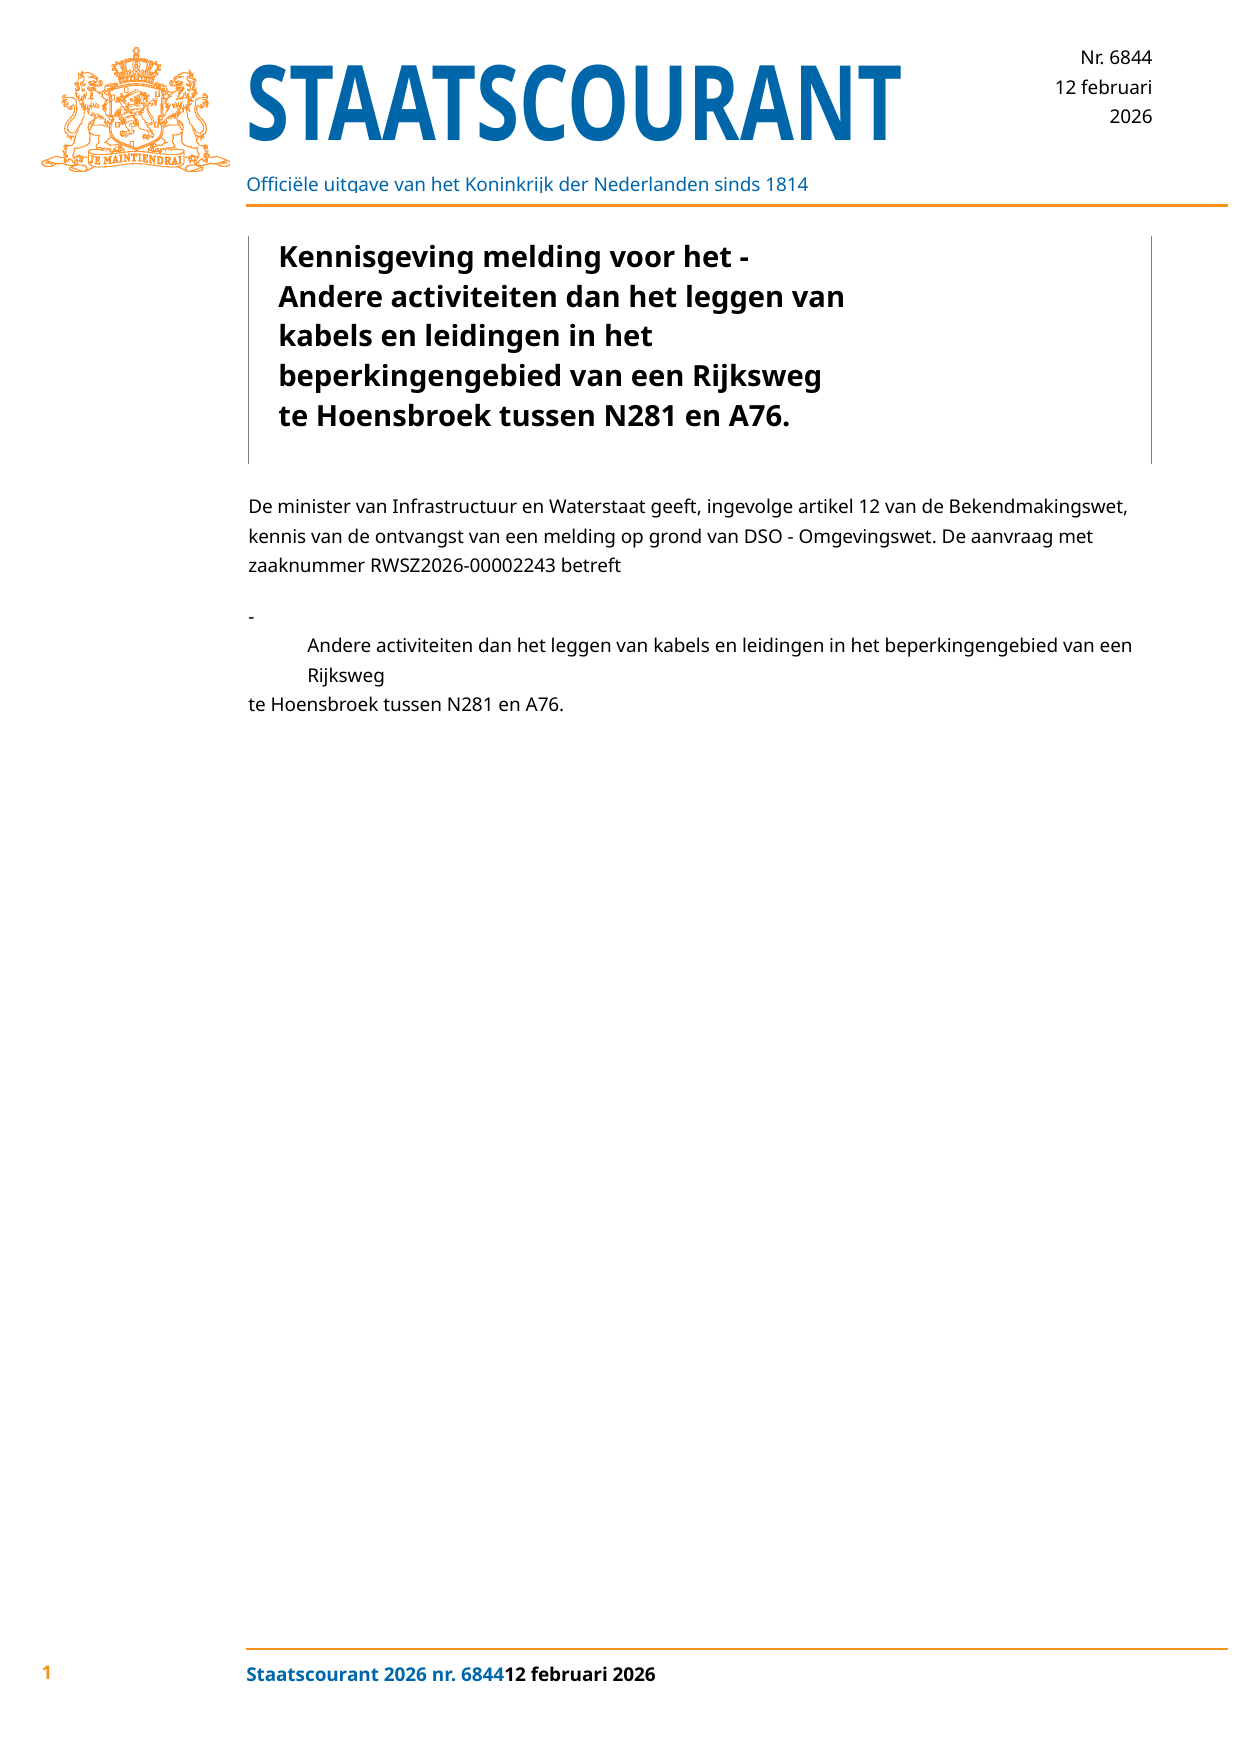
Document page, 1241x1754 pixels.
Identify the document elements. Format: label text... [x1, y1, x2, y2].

table_header [1090, 236, 1151, 413]
picture [41, 47, 231, 172]
table_header [850, 236, 912, 413]
text De minister van Infrastructuur en Waterstaat geeft, ingevolge artikel 12 van de Bekendmakingswet, kennis van de ontvangst van een melding op grond van DSO - Omgevingswet. De aanvraag met zaaknummer RWSZ2026-00002243 betreft [248, 493, 1152, 578]
picture [912, 236, 1090, 414]
list Andere activiteiten dan het leggen van kabels en leidingen in het beperkingengebied van een Rijksweg [248, 632, 1152, 688]
table_header Kennisgeving melding voor het -Andere activiteiten dan het leggen van kabels en leidingen in het beperkingengebied van een Rijksweg te Hoensbroek tussen N281 en A76. [249, 236, 850, 464]
text te Hoensbroek tussen N281 en A76. [248, 692, 1152, 717]
table_header [850, 414, 1151, 464]
